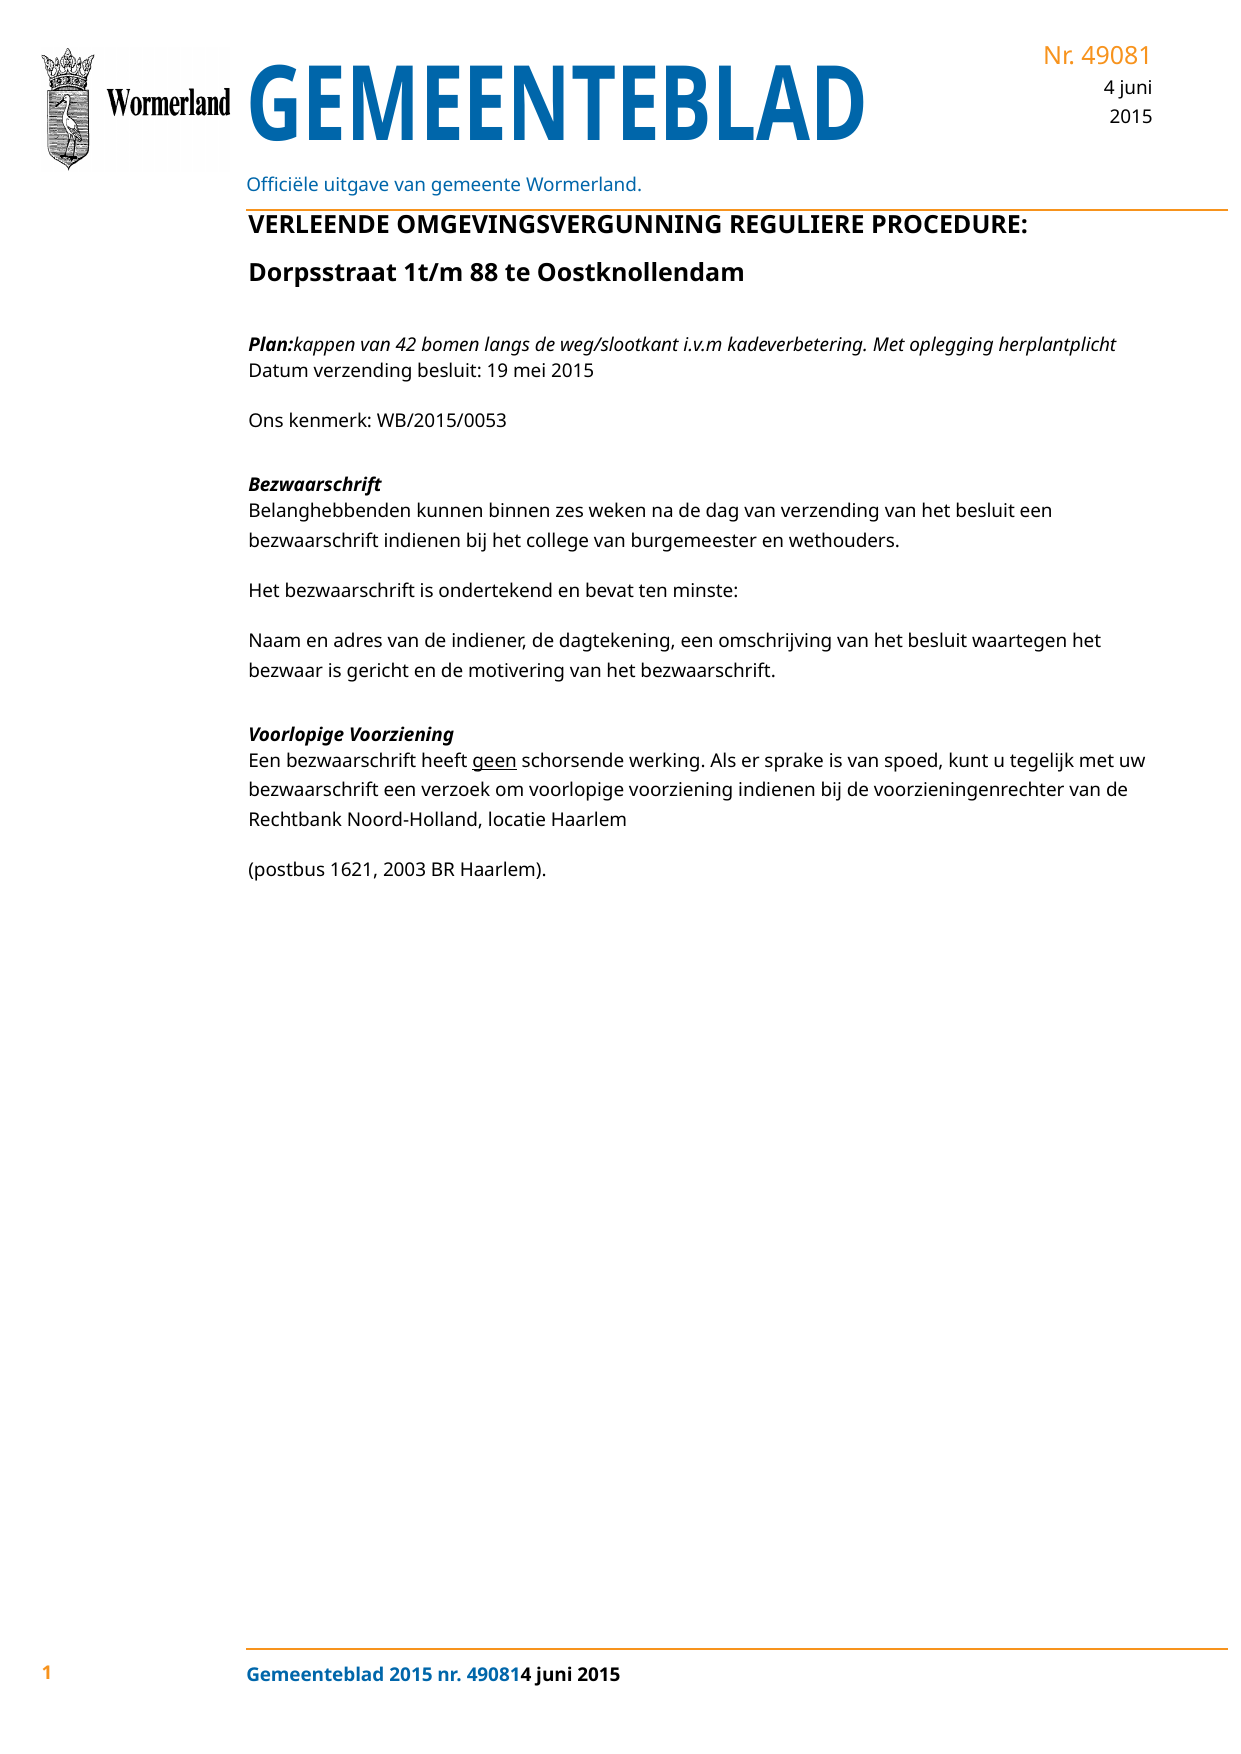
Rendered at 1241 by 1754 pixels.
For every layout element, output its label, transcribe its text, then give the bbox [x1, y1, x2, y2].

text Een bezwaarschrift heeft geen schorsende werking. Als er sprake is van spoed, kunt u tegelijk met uw bezwaarschrift een verzoek om voorlopige voorziening indienen bij de voorzieningenrechter van de Rechtbank Noord-Holland, locatie Haarlem [248, 747, 1152, 832]
text (postbus 1621, 2003 BR Haarlem). [248, 857, 1152, 882]
picture [41, 47, 231, 172]
text Plan:kappen van 42 bomen langs de weg/slootkant i.v.m kadeverbetering. Met oplegging herplantplicht [248, 331, 1152, 357]
text Belanghebbenden kunnen binnen zes weken na de dag van verzending van het besluit een bezwaarschrift indienen bij het college van burgemeester en wethouders. [248, 497, 1152, 553]
text Ons kenmerk: WB/2015/0053 [248, 408, 1152, 433]
text Bezwaarschrift [248, 472, 1152, 497]
text Het bezwaarschrift is ondertekend en bevat ten minste: [248, 577, 1152, 603]
text Voorlopige Voorziening [248, 721, 1152, 747]
text VERLEENDE OMGEVINGSVERGUNNING REGULIERE PROCEDURE: Dorpsstraat 1t/m 88 te Oostknollendam [248, 211, 1152, 288]
text Datum verzending besluit: 19 mei 2015 [248, 357, 1152, 383]
text Naam en adres van de indiener, de dagtekening, een omschrijving van het besluit waartegen het bezwaar is gericht en de motivering van het bezwaarschrift. [248, 628, 1152, 683]
